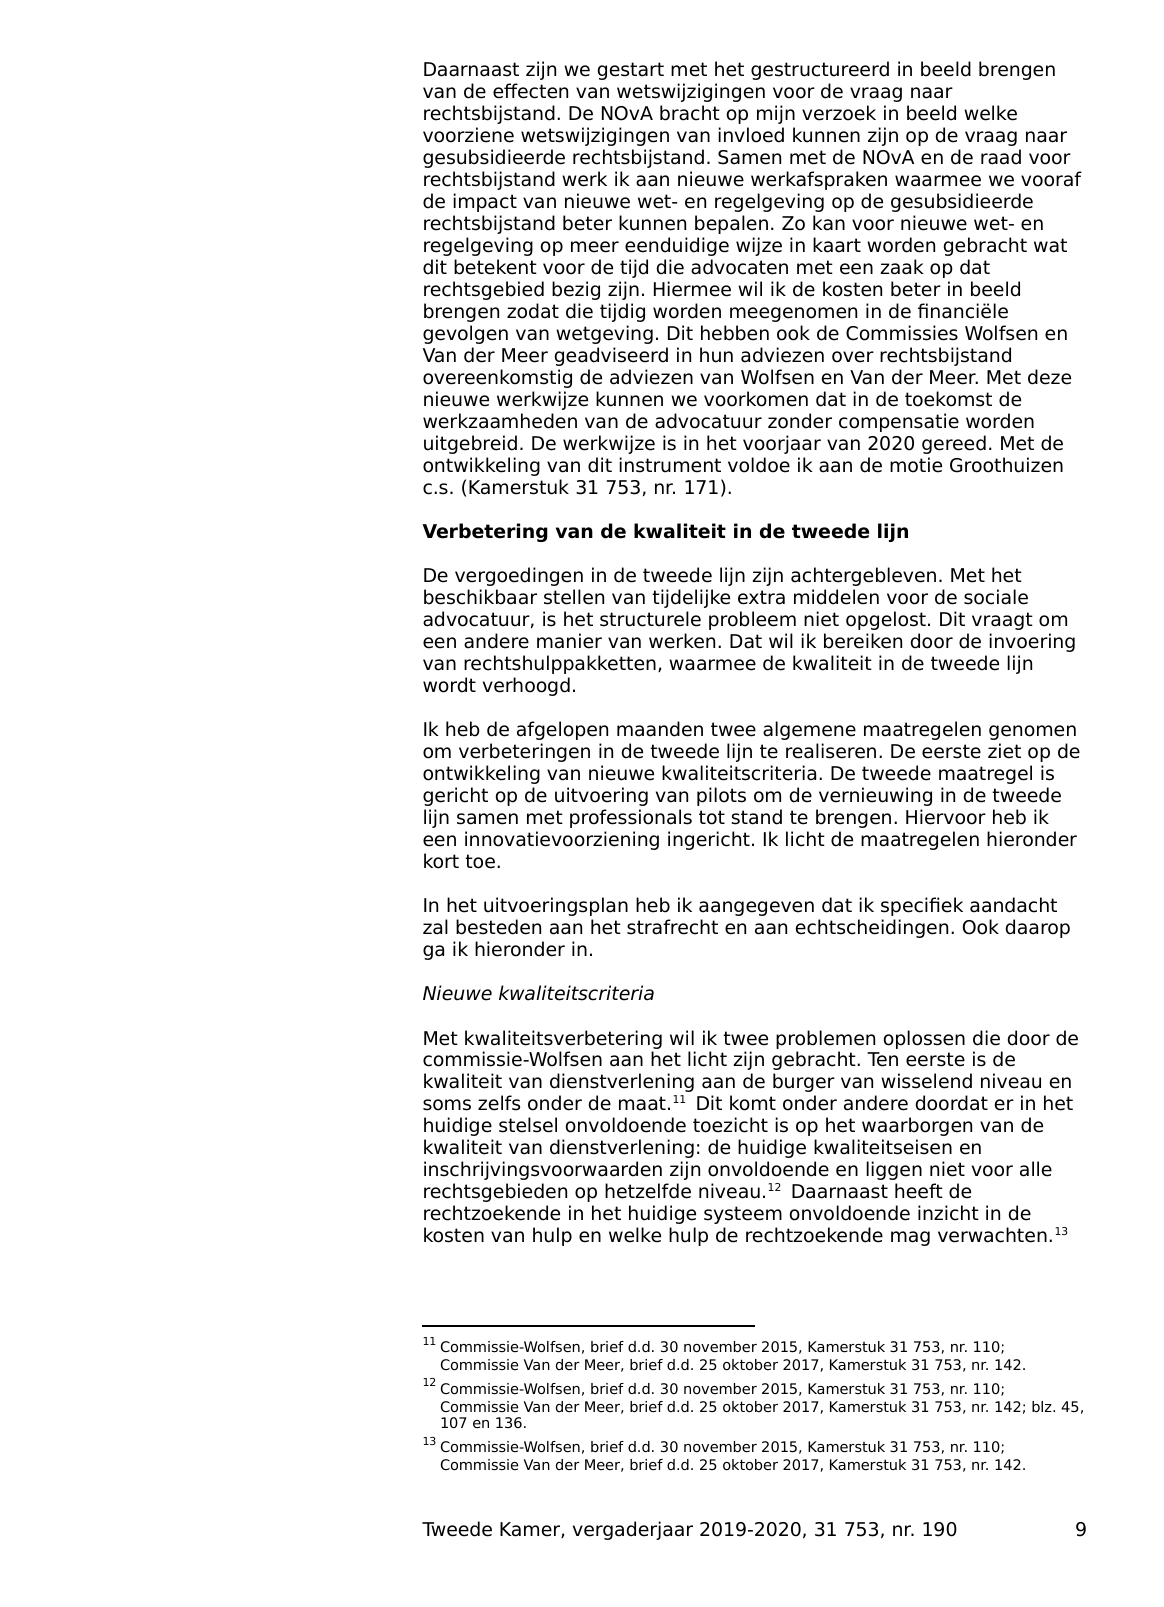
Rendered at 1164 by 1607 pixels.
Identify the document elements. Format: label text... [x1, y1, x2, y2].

text Met kwaliteitsverbetering wil ik twee problemen oplossen die door de commissie-Wolfsen aan het licht zijn gebracht. Ten eerste is de kwaliteit van dienstverlening aan de burger van wisselend niveau en soms zelfs onder de maat. Dit komt onder andere doordat er in het huidige stelsel onvoldoende toezicht is op het waarborgen van de kwaliteit van dienstverlening: de huidige kwaliteitseisen en inschrijvingsvoorwaarden zijn onvoldoende en liggen niet voor alle rechtsgebieden op hetzelfde niveau. Daarnaast heeft de rechtzoekende in het huidige systeem onvoldoende inzicht in de kosten van hulp en welke hulp de rechtzoekende mag verwachten. [422, 1027, 1087, 1247]
text In het uitvoeringsplan heb ik aangegeven dat ik specifiek aandacht zal besteden aan het strafrecht en aan echtscheidingen. Ook daarop ga ik hieronder in. [422, 895, 1087, 961]
subtitle Verbetering van de kwaliteit in de tweede lijn [422, 521, 1087, 543]
text Commissie-Wolfsen, brief d.d. 30 november 2015, Kamerstuk 31 753, nr. 110; Commissie Van der Meer, brief d.d. 25 oktober 2017, Kamerstuk 31 753, nr. 142. [422, 1435, 1087, 1474]
text Commissie-Wolfsen, brief d.d. 30 november 2015, Kamerstuk 31 753, nr. 110; Commissie Van der Meer, brief d.d. 25 oktober 2017, Kamerstuk 31 753, nr. 142. [422, 1335, 1087, 1374]
text Ik heb de afgelopen maanden twee algemene maatregelen genomen om verbeteringen in de tweede lijn te realiseren. De eerste ziet op de ontwikkeling van nieuwe kwaliteitscriteria. De tweede maatregel is gericht op de uitvoering van pilots om de vernieuwing in de tweede lijn samen met professionals tot stand te brengen. Hiervoor heb ik een innovatievoorziening ingericht. Ik licht de maatregelen hieronder kort toe. [422, 719, 1087, 873]
text De vergoedingen in de tweede lijn zijn achtergebleven. Met het beschikbaar stellen van tijdelijke extra middelen voor de sociale advocatuur, is het structurele probleem niet opgelost. Dit vraagt om een andere manier van werken. Dat wil ik bereiken door de invoering van rechtshulppakketten, waarmee de kwaliteit in de tweede lijn wordt verhoogd. [422, 565, 1087, 697]
text Daarnaast zijn we gestart met het gestructureerd in beeld brengen van de effecten van wetswijzigingen voor de vraag naar rechtsbijstand. De NOvA bracht op mijn verzoek in beeld welke voorziene wetswijzigingen van invloed kunnen zijn op de vraag naar gesubsidieerde rechtsbijstand. Samen met de NOvA en de raad voor rechtsbijstand werk ik aan nieuwe werkafspraken waarmee we vooraf de impact van nieuwe wet- en regelgeving op de gesubsidieerde rechtsbijstand beter kunnen bepalen. Zo kan voor nieuwe wet- en regelgeving op meer eenduidige wijze in kaart worden gebracht wat dit betekent voor de tijd die advocaten met een zaak op dat rechtsgebied bezig zijn. Hiermee wil ik de kosten beter in beeld brengen zodat die tijdig worden meegenomen in de financiële gevolgen van wetgeving. Dit hebben ook de Commissies Wolfsen en Van der Meer geadviseerd in hun adviezen over rechtsbijstand overeenkomstig de adviezen van Wolfsen en Van der Meer. Met deze nieuwe werkwijze kunnen we voorkomen dat in de toekomst de werkzaamheden van de advocatuur zonder compensatie worden uitgebreid. De werkwijze is in het voorjaar van 2020 gereed. Met de ontwikkeling van dit instrument voldoe ik aan de motie Groothuizen c.s. (Kamerstuk 31 753, nr. 171). [422, 59, 1087, 499]
subtitle Nieuwe kwaliteitscriteria [422, 983, 1087, 1005]
text Commissie-Wolfsen, brief d.d. 30 november 2015, Kamerstuk 31 753, nr. 110; Commissie Van der Meer, brief d.d. 25 oktober 2017, Kamerstuk 31 753, nr. 142; blz. 45, 107 en 136. [422, 1377, 1087, 1432]
